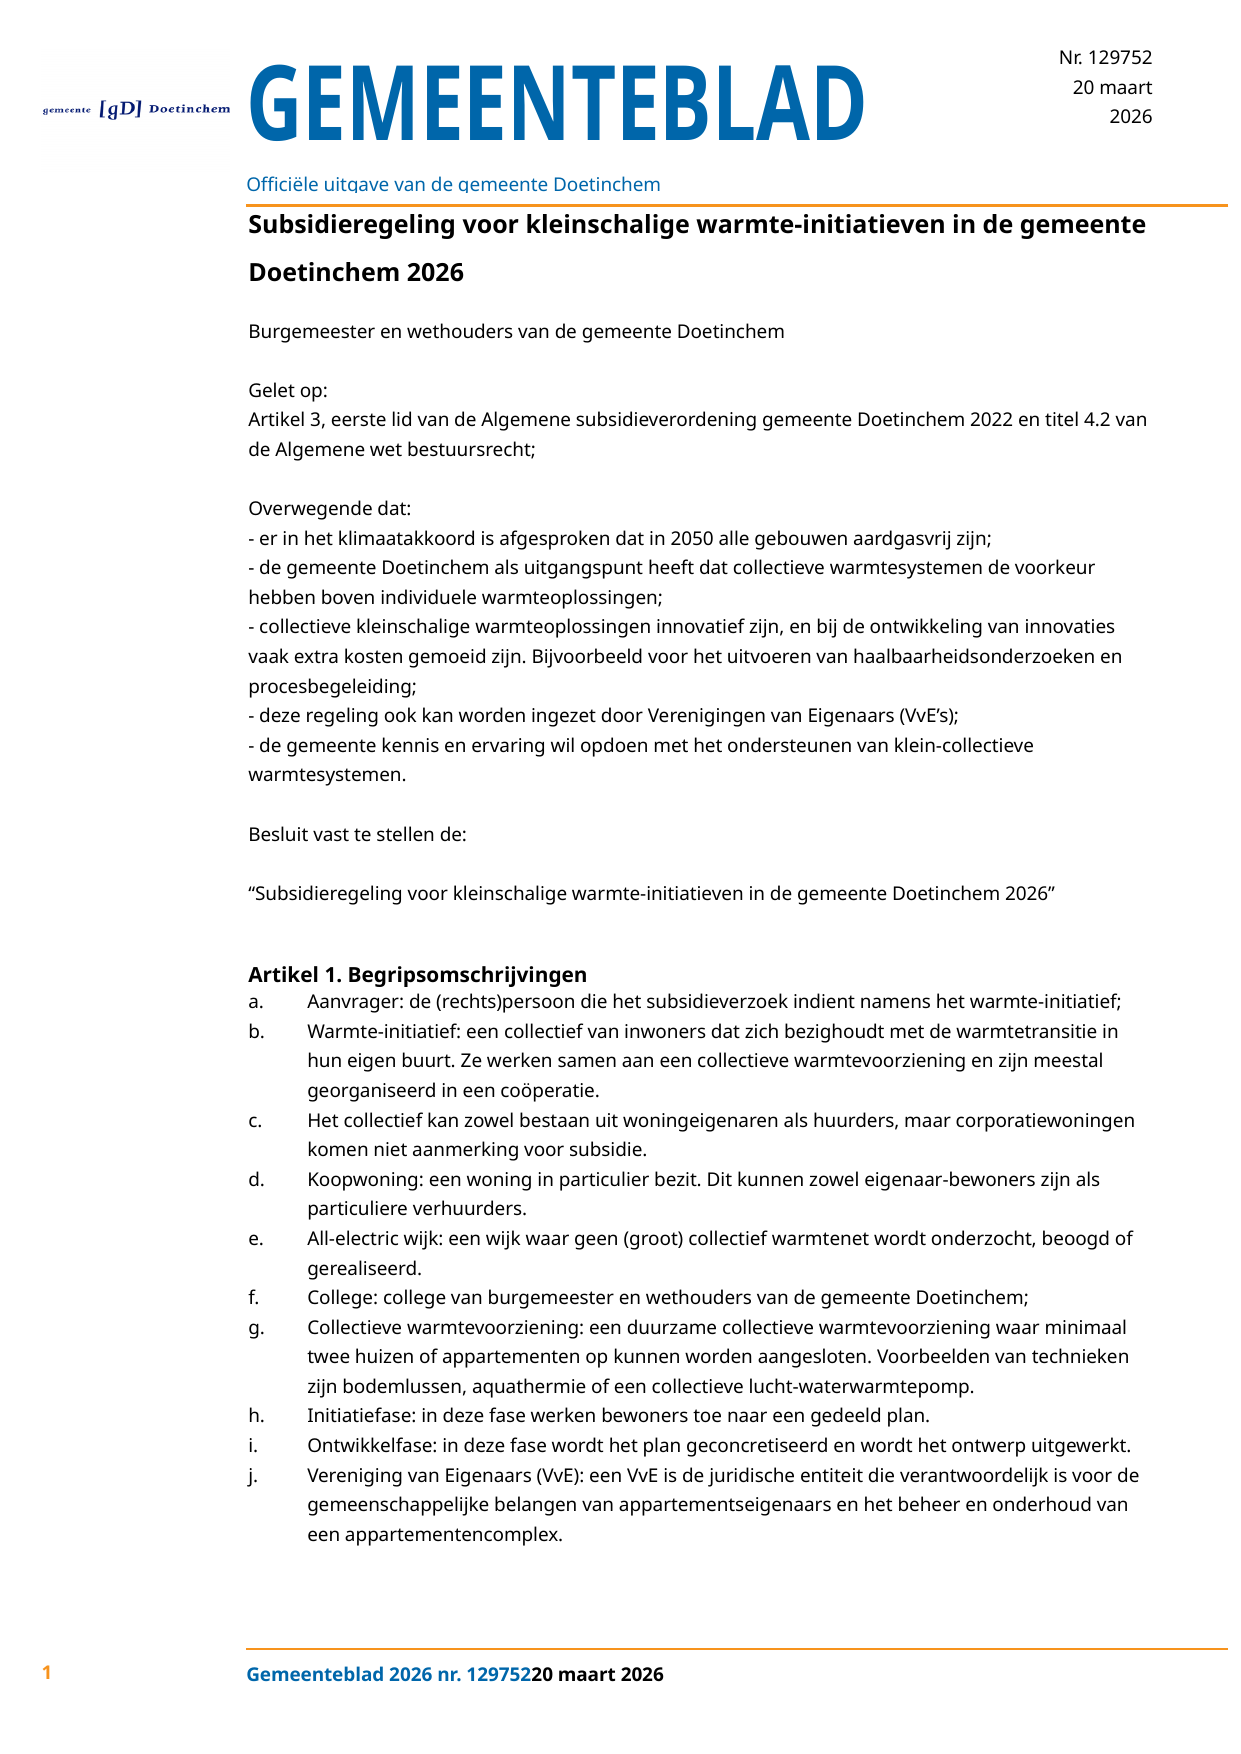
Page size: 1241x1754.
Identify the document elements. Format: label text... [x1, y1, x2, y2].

text Burgemeester en wethouders van de gemeente Doetinchem [248, 318, 1152, 344]
text Artikel 1. Begripsomschrijvingen [248, 960, 1152, 988]
text - de gemeente kennis en ervaring wil opdoen met het ondersteunen van klein-collectieve warmtesystemen. [248, 732, 1152, 787]
text Overwegende dat: [248, 495, 1152, 521]
text - de gemeente Doetinchem als uitgangspunt heeft dat collectieve warmtesystemen de voorkeur hebben boven individuele warmteoplossingen; [248, 554, 1152, 610]
list Aanvrager: de (rechts)persoon die het subsidieverzoek indient namens het warmte-initiatief; [248, 988, 1152, 1014]
text Artikel 3, eerste lid van de Algemene subsidieverordening gemeente Doetinchem 2022 en titel 4.2 van de Algemene wet bestuursrecht; [248, 407, 1152, 462]
text Gelet op: [248, 377, 1152, 403]
text Besluit vast te stellen de: [248, 821, 1152, 847]
list Vereniging van Eigenaars (VvE): een VvE is de juridische entiteit die verantwoordelijk is voor de gemeenschappelijke belangen van appartementseigenaars en het beheer en onderhoud van een appartementencomplex. [248, 1462, 1152, 1547]
list Collectieve warmtevoorziening: een duurzame collectieve warmtevoorziening waar minimaal twee huizen of appartementen op kunnen worden aangesloten. Voorbeelden van technieken zijn bodemlussen, aquathermie of een collectieve lucht-waterwarmtepomp. [248, 1314, 1152, 1399]
list Koopwoning: een woning in particulier bezit. Dit kunnen zowel eigenaar-bewoners zijn als particuliere verhuurders. [248, 1166, 1152, 1221]
text Subsidieregeling voor kleinschalige warmte-initiatieven in de gemeente Doetinchem 2026 [248, 207, 1152, 288]
list All-electric wijk: een wijk waar geen (groot) collectief warmtenet wordt onderzocht, beoogd of gerealiseerd. [248, 1225, 1152, 1280]
text - deze regeling ook kan worden ingezet door Verenigingen van Eigenaars (VvE’s); [248, 702, 1152, 728]
list Warmte-initiatief: een collectief van inwoners dat zich bezighoudt met de warmtetransitie in hun eigen buurt. Ze werken samen aan een collectieve warmtevoorziening en zijn meestal georganiseerd in een coöperatie. [248, 1018, 1152, 1103]
text - collectieve kleinschalige warmteoplossingen innovatief zijn, en bij de ontwikkeling van innovaties vaak extra kosten gemoeid zijn. Bijvoorbeeld voor het uitvoeren van haalbaarheidsonderzoeken en procesbegeleiding; [248, 614, 1152, 699]
picture [41, 47, 231, 172]
text “Subsidieregeling voor kleinschalige warmte-initiatieven in de gemeente Doetinchem 2026” [248, 880, 1152, 906]
list Ontwikkelfase: in deze fase wordt het plan geconcretiseerd en wordt het ontwerp uitgewerkt. [248, 1432, 1152, 1458]
list Het collectief kan zowel bestaan uit woningeigenaren als huurders, maar corporatiewoningen komen niet aanmerking voor subsidie. [248, 1107, 1152, 1162]
list College: college van burgemeester en wethouders van de gemeente Doetinchem; [248, 1284, 1152, 1310]
text - er in het klimaatakkoord is afgesproken dat in 2050 alle gebouwen aardgasvrij zijn; [248, 525, 1152, 551]
list Initiatiefase: in deze fase werken bewoners toe naar een gedeeld plan. [248, 1403, 1152, 1428]
